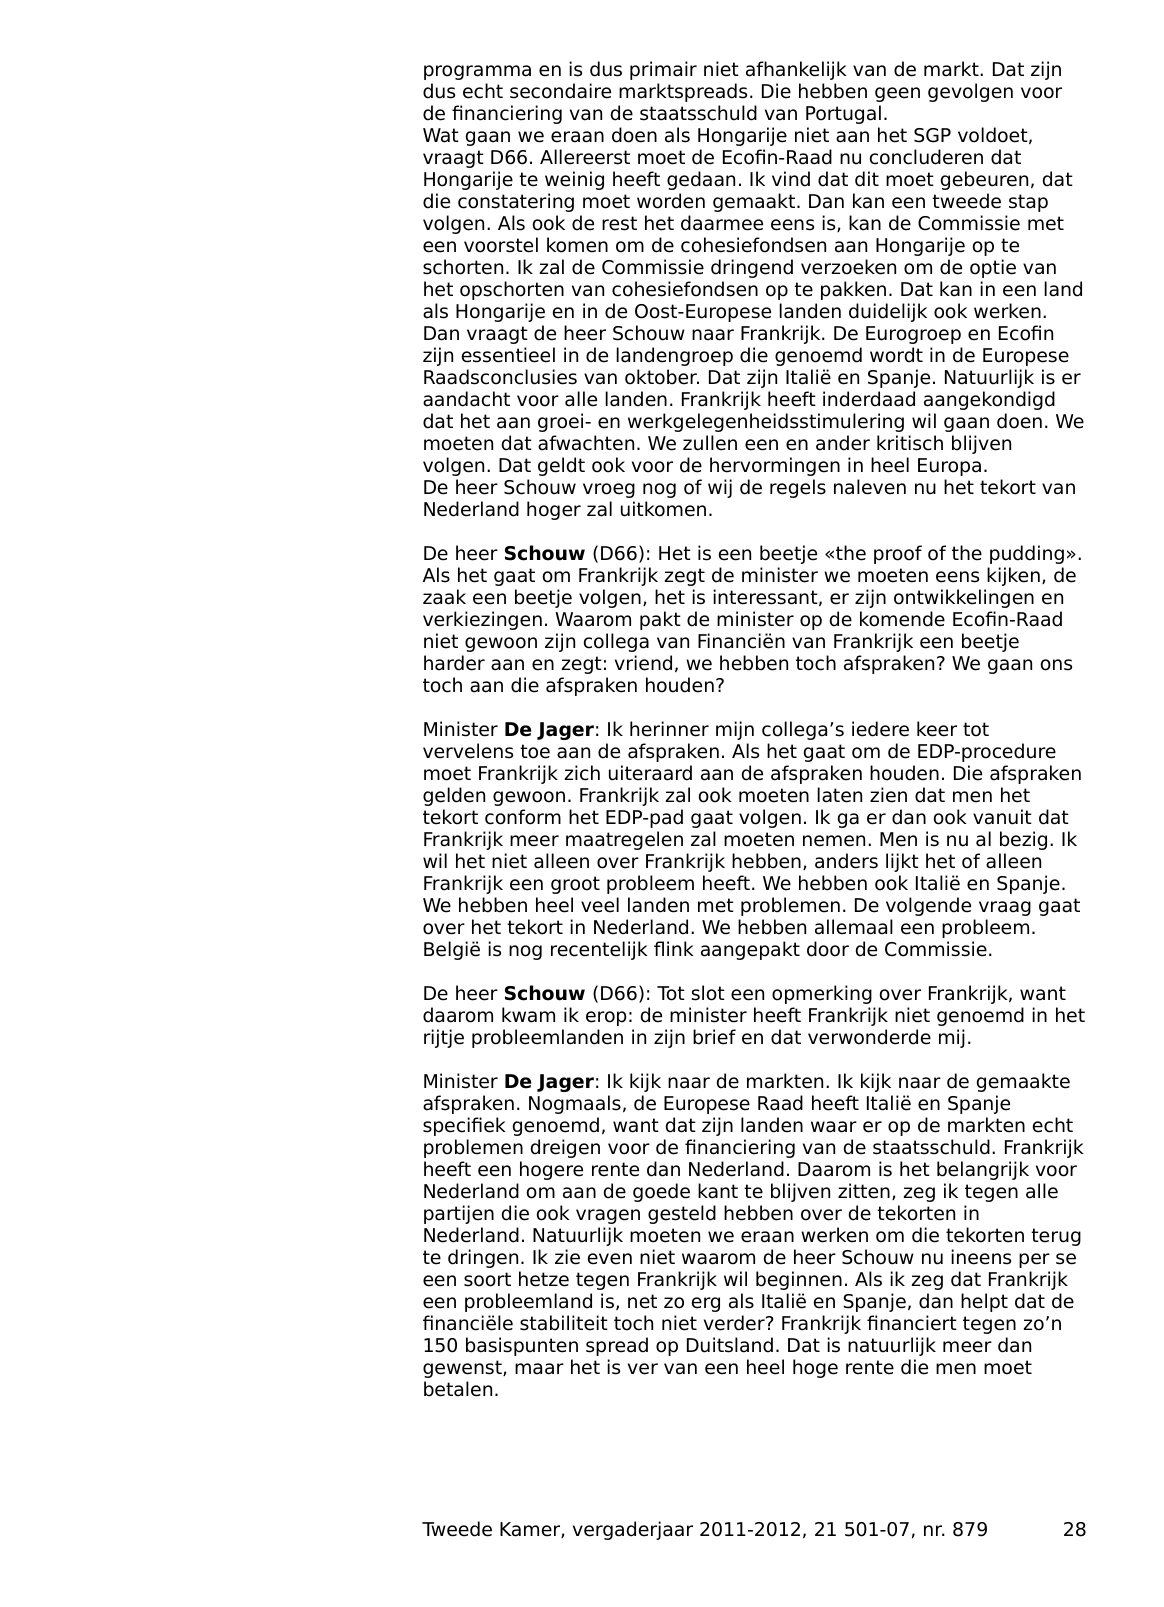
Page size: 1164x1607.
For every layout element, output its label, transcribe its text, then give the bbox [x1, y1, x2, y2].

text programma en is dus primair niet afhankelijk van de markt. Dat zijn dus echt secondaire marktspreads. Die hebben geen gevolgen voor de financiering van de staatsschuld van Portugal. [422, 59, 1087, 125]
text De heer Schouw (D66): Tot slot een opmerking over Frankrijk, want daarom kwam ik erop: de minister heeft Frankrijk niet genoemd in het rijtje probleemlanden in zijn brief en dat verwonderde mij. [422, 983, 1087, 1049]
text De heer Schouw vroeg nog of wij de regels naleven nu het tekort van Nederland hoger zal uitkomen. [422, 477, 1087, 521]
text De heer Schouw (D66): Het is een beetje «the proof of the pudding». Als het gaat om Frankrijk zegt de minister we moeten eens kijken, de zaak een beetje volgen, het is interessant, er zijn ontwikkelingen en verkiezingen. Waarom pakt de minister op de komende Ecofin-Raad niet gewoon zijn collega van Financiën van Frankrijk een beetje harder aan en zegt: vriend, we hebben toch afspraken? We gaan ons toch aan die afspraken houden? [422, 543, 1087, 697]
text Minister De Jager: Ik kijk naar de markten. Ik kijk naar de gemaakte afspraken. Nogmaals, de Europese Raad heeft Italië en Spanje specifiek genoemd, want dat zijn landen waar er op de markten echt problemen dreigen voor de financiering van de staatsschuld. Frankrijk heeft een hogere rente dan Nederland. Daarom is het belangrijk voor Nederland om aan de goede kant te blijven zitten, zeg ik tegen alle partijen die ook vragen gesteld hebben over de tekorten in Nederland. Natuurlijk moeten we eraan werken om die tekorten terug te dringen. Ik zie even niet waarom de heer Schouw nu ineens per se een soort hetze tegen Frankrijk wil beginnen. Als ik zeg dat Frankrijk een probleemland is, net zo erg als Italië en Spanje, dan helpt dat de financiële stabiliteit toch niet verder? Frankrijk financiert tegen zo’n 150 basispunten spread op Duitsland. Dat is natuurlijk meer dan gewenst, maar het is ver van een heel hoge rente die men moet betalen. [422, 1071, 1087, 1401]
text Wat gaan we eraan doen als Hongarije niet aan het SGP voldoet, vraagt D66. Allereerst moet de Ecofin-Raad nu concluderen dat Hongarije te weinig heeft gedaan. Ik vind dat dit moet gebeuren, dat die constatering moet worden gemaakt. Dan kan een tweede stap volgen. Als ook de rest het daarmee eens is, kan de Commissie met een voorstel komen om de cohesiefondsen aan Hongarije op te schorten. Ik zal de Commissie dringend verzoeken om de optie van het opschorten van cohesiefondsen op te pakken. Dat kan in een land als Hongarije en in de Oost-Europese landen duidelijk ook werken. [422, 125, 1087, 323]
text Minister De Jager: Ik herinner mijn collega’s iedere keer tot vervelens toe aan de afspraken. Als het gaat om de EDP-procedure moet Frankrijk zich uiteraard aan de afspraken houden. Die afspraken gelden gewoon. Frankrijk zal ook moeten laten zien dat men het tekort conform het EDP-pad gaat volgen. Ik ga er dan ook vanuit dat Frankrijk meer maatregelen zal moeten nemen. Men is nu al bezig. Ik wil het niet alleen over Frankrijk hebben, anders lijkt het of alleen Frankrijk een groot probleem heeft. We hebben ook Italië en Spanje. We hebben heel veel landen met problemen. De volgende vraag gaat over het tekort in Nederland. We hebben allemaal een probleem. België is nog recentelijk flink aangepakt door de Commissie. [422, 719, 1087, 961]
text Dan vraagt de heer Schouw naar Frankrijk. De Eurogroep en Ecofin zijn essentieel in de landengroep die genoemd wordt in de Europese Raadsconclusies van oktober. Dat zijn Italië en Spanje. Natuurlijk is er aandacht voor alle landen. Frankrijk heeft inderdaad aangekondigd dat het aan groei- en werkgelegenheidsstimulering wil gaan doen. We moeten dat afwachten. We zullen een en ander kritisch blijven volgen. Dat geldt ook voor de hervormingen in heel Europa. [422, 323, 1087, 477]
